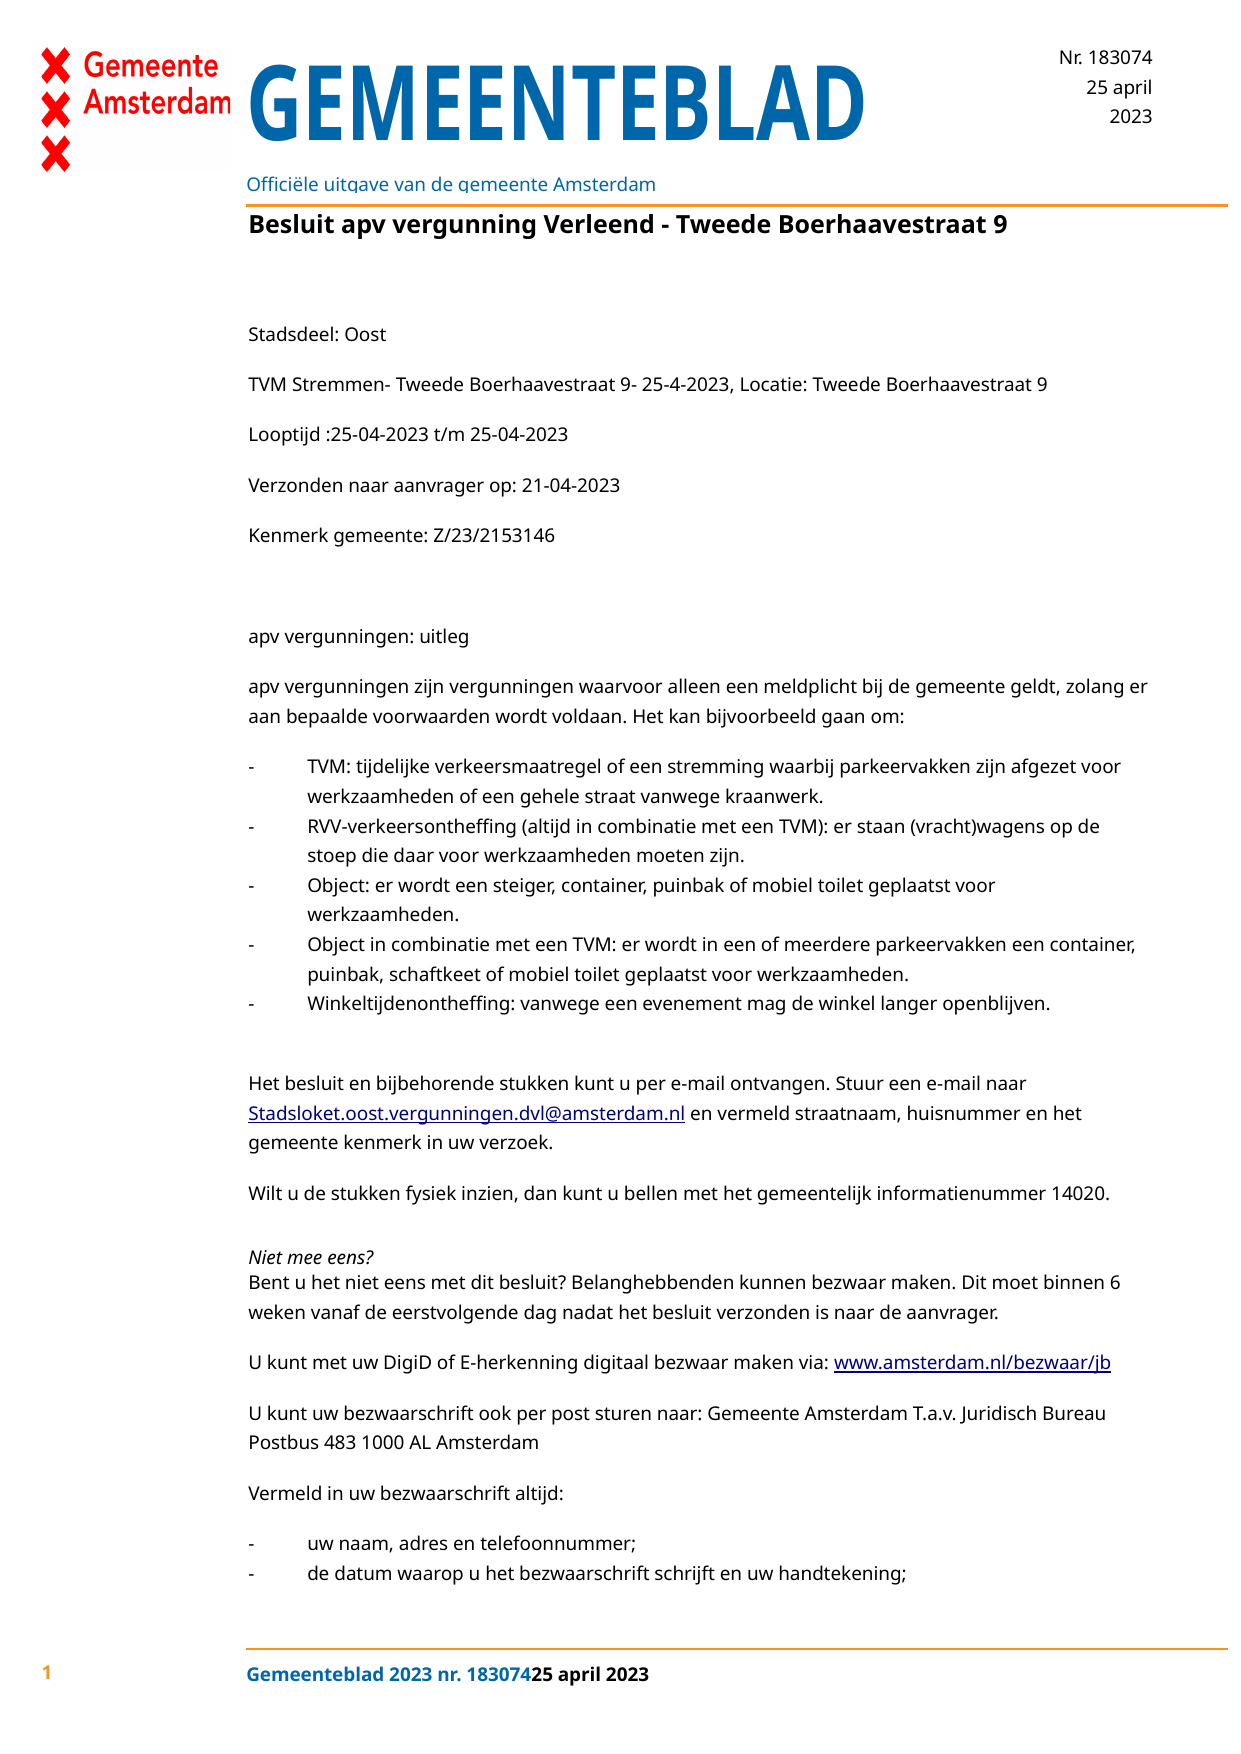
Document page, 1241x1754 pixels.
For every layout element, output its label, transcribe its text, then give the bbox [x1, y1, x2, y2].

text Looptijd :25-04-2023 t/m 25-04-2023 [248, 422, 1152, 447]
list RVV-verkeersontheffing (altijd in combinatie met een TVM): er staan (vracht)wagens op de stoep die daar voor werkzaamheden moeten zijn. [248, 813, 1152, 868]
text apv vergunningen zijn vergunningen waarvoor alleen een meldplicht bij de gemeente geldt, zolang er aan bepaalde voorwaarden wordt voldaan. Het kan bijvoorbeeld gaan om: [248, 674, 1152, 729]
list Object: er wordt een steiger, container, puinbak of mobiel toilet geplaatst voor werkzaamheden. [248, 872, 1152, 927]
text apv vergunningen: uitleg [248, 623, 1152, 649]
picture [41, 47, 231, 172]
text Wilt u de stukken fysiek inzien, dan kunt u bellen met het gemeentelijk informatienummer 14020. [248, 1180, 1152, 1206]
text Besluit apv vergunning Verleend - Tweede Boerhaavestraat 9 [248, 207, 1152, 241]
text U kunt met uw DigiD of E-herkenning digitaal bezwaar maken via: www.amsterdam.nl/bezwaar/jb [248, 1349, 1152, 1375]
text TVM Stremmen- Tweede Boerhaavestraat 9- 25-4-2023, Locatie: Tweede Boerhaavestraat 9 [248, 371, 1152, 397]
text Verzonden naar aanvrager op: 21-04-2023 [248, 472, 1152, 498]
text Vermeld in uw bezwaarschrift altijd: [248, 1480, 1152, 1506]
text Kenmerk gemeente: Z/23/2153146 [248, 522, 1152, 548]
list de datum waarop u het bezwaarschrift schrijft en uw handtekening; [248, 1560, 1152, 1586]
text Bent u het niet eens met dit besluit? Belanghebbenden kunnen bezwaar maken. Dit moet binnen 6 weken vanaf de eerstvolgende dag nadat het besluit verzonden is naar de aanvrager. [248, 1269, 1152, 1325]
text Het besluit en bijbehorende stukken kunt u per e-mail ontvangen. Stuur een e-mail naar Stadsloket.oost.vergunningen.dvl@amsterdam.nl en vermeld straatnaam, huisnummer en het gemeente kenmerk in uw verzoek. [248, 1070, 1152, 1155]
text Niet mee eens? [248, 1244, 1152, 1269]
list Object in combinatie met een TVM: er wordt in een of meerdere parkeervakken een container, puinbak, schaftkeet of mobiel toilet geplaatst voor werkzaamheden. [248, 931, 1152, 986]
list uw naam, adres en telefoonnummer; [248, 1530, 1152, 1556]
text Stadsdeel: Oost [248, 321, 1152, 346]
text U kunt uw bezwaarschrift ook per post sturen naar: Gemeente Amsterdam T.a.v. Juridisch Bureau Postbus 483 1000 AL Amsterdam [248, 1400, 1152, 1455]
list TVM: tijdelijke verkeersmaatregel of een stremming waarbij parkeervakken zijn afgezet voor werkzaamheden of een gehele straat vanwege kraanwerk. [248, 754, 1152, 809]
list Winkeltijdenontheffing: vanwege een evenement mag de winkel langer openblijven. [248, 990, 1152, 1016]
